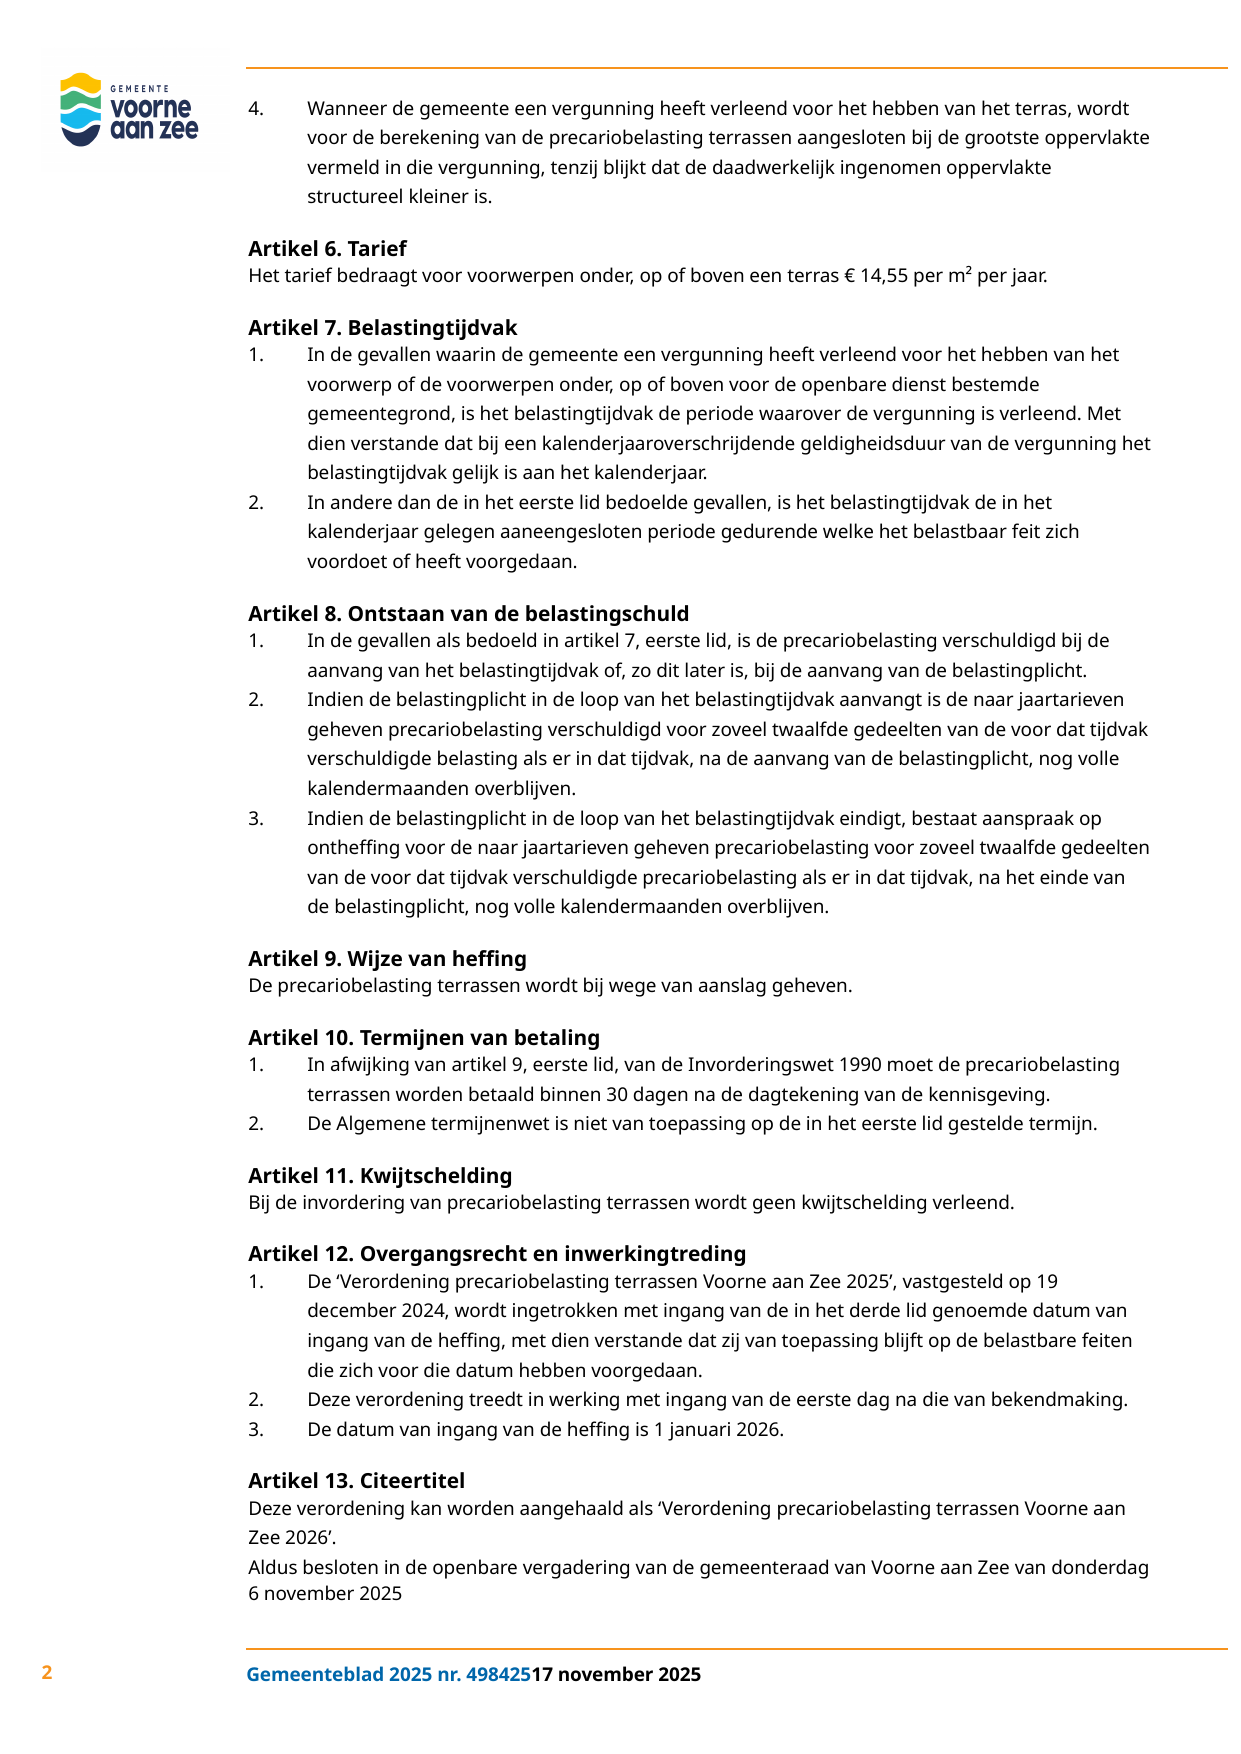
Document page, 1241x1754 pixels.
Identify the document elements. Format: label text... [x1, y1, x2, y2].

text Artikel 11. Kwijtschelding [248, 1161, 1152, 1189]
text Artikel 9. Wijze van heffing [248, 944, 1152, 972]
text Artikel 10. Termijnen van betaling [248, 1023, 1152, 1051]
text Artikel 6. Tarief [248, 234, 1152, 262]
text Artikel 12. Overgangsrecht en inwerkingtreding [248, 1239, 1152, 1268]
list De ‘Verordening precariobelasting terrassen Voorne aan Zee 2025’, vastgesteld op 19 december 2024, wordt ingetrokken met ingang van de in het derde lid genoemde datum van ingang van de heffing, met dien verstande dat zij van toepassing blijft op de belastbare feiten die zich voor die datum hebben voorgedaan. [248, 1268, 1152, 1382]
text Artikel 7. Belastingtijdvak [248, 313, 1152, 341]
text Deze verordening kan worden aangehaald als ‘Verordening precariobelasting terrassen Voorne aan Zee 2026’. [248, 1495, 1152, 1550]
text Artikel 8. Ontstaan van de belastingschuld [248, 599, 1152, 627]
picture [41, 47, 231, 172]
text Artikel 13. Citeertitel [248, 1466, 1152, 1495]
list Deze verordening treedt in werking met ingang van de eerste dag na die van bekendmaking. [248, 1386, 1152, 1412]
text Bij de invordering van precariobelasting terrassen wordt geen kwijtschelding verleend. [248, 1189, 1152, 1215]
list In de gevallen als bedoeld in artikel 7, eerste lid, is de precariobelasting verschuldigd bij de aanvang van het belastingtijdvak of, zo dit later is, bij de aanvang van de belastingplicht. [248, 627, 1152, 682]
text Aldus besloten in de openbare vergadering van de gemeenteraad van Voorne aan Zee van donderdag 6 november 2025 [248, 1554, 1152, 1605]
text De precariobelasting terrassen wordt bij wege van aanslag geheven. [248, 972, 1152, 998]
text Het tarief bedraagt voor voorwerpen onder, op of boven een terras € 14,55 per m² per jaar. [248, 262, 1152, 288]
list De datum van ingang van de heffing is 1 januari 2026. [248, 1416, 1152, 1442]
list In andere dan de in het eerste lid bedoelde gevallen, is het belastingtijdvak de in het kalenderjaar gelegen aaneengesloten periode gedurende welke het belastbaar feit zich voordoet of heeft voorgedaan. [248, 489, 1152, 574]
list In afwijking van artikel 9, eerste lid, van de Invorderingswet 1990 moet de precariobelasting terrassen worden betaald binnen 30 dagen na de dagtekening van de kennisgeving. [248, 1051, 1152, 1106]
list In de gevallen waarin de gemeente een vergunning heeft verleend voor het hebben van het voorwerp of de voorwerpen onder, op of boven voor de openbare dienst bestemde gemeentegrond, is het belastingtijdvak de periode waarover de vergunning is verleend. Met dien verstande dat bij een kalenderjaaroverschrijdende geldigheidsduur van de vergunning het belastingtijdvak gelijk is aan het kalenderjaar. [248, 341, 1152, 485]
list De Algemene termijnenwet is niet van toepassing op de in het eerste lid gestelde termijn. [248, 1110, 1152, 1136]
list Indien de belastingplicht in de loop van het belastingtijdvak aanvangt is de naar jaartarieven geheven precariobelasting verschuldigd voor zoveel twaalfde gedeelten van de voor dat tijdvak verschuldigde belasting als er in dat tijdvak, na de aanvang van de belastingplicht, nog volle kalendermaanden overblijven. [248, 686, 1152, 801]
list Indien de belastingplicht in de loop van het belastingtijdvak eindigt, bestaat aanspraak op ontheffing voor de naar jaartarieven geheven precariobelasting voor zoveel twaalfde gedeelten van de voor dat tijdvak verschuldigde precariobelasting als er in dat tijdvak, na het einde van de belastingplicht, nog volle kalendermaanden overblijven. [248, 805, 1152, 919]
list Wanneer de gemeente een vergunning heeft verleend voor het hebben van het terras, wordt voor de berekening van de precariobelasting terrassen aangesloten bij de grootste oppervlakte vermeld in die vergunning, tenzij blijkt dat de daadwerkelijk ingenomen oppervlakte structureel kleiner is. [248, 95, 1152, 209]
